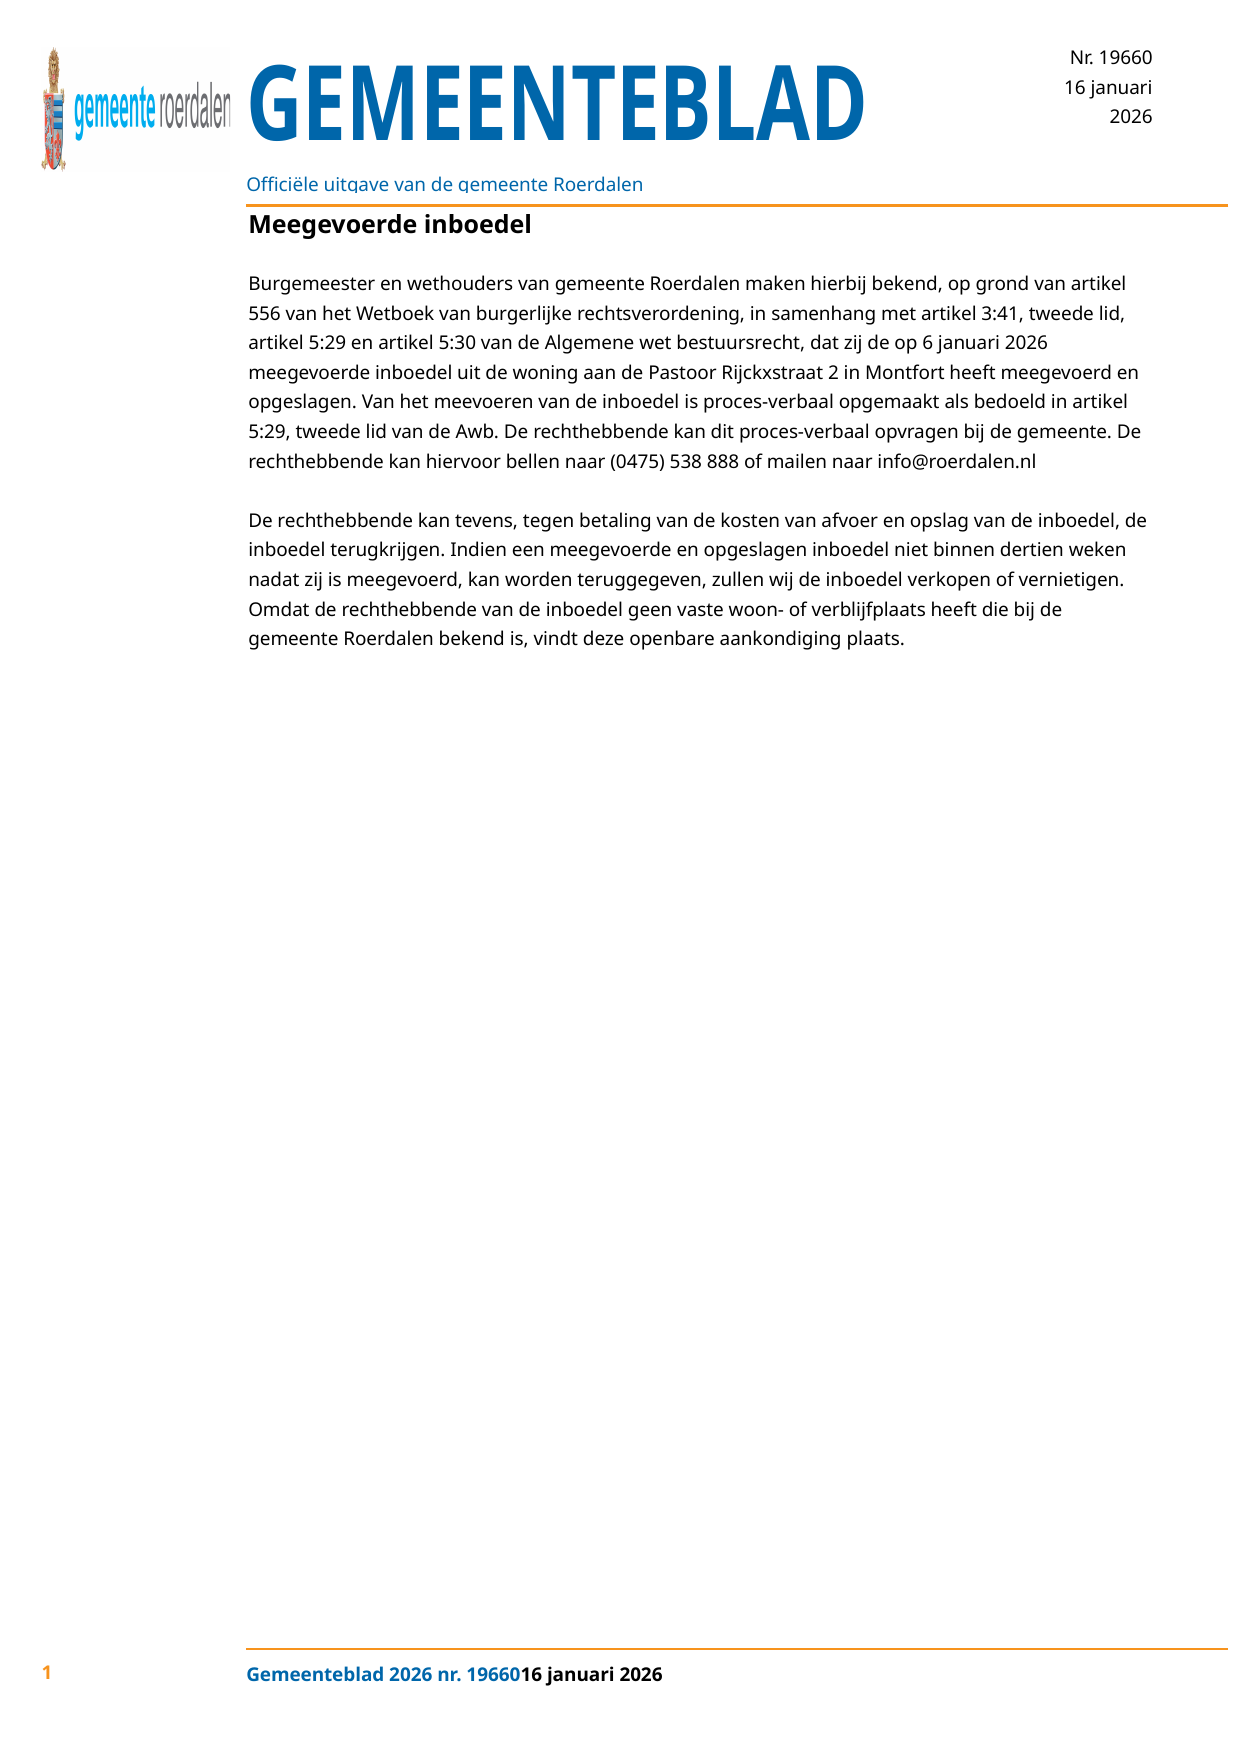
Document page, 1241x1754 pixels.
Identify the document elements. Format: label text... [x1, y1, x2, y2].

text De rechthebbende kan tevens, tegen betaling van de kosten van afvoer en opslag van de inboedel, de inboedel terugkrijgen. Indien een meegevoerde en opgeslagen inboedel niet binnen dertien weken nadat zij is meegevoerd, kan worden teruggegeven, zullen wij de inboedel verkopen of vernietigen. [248, 507, 1152, 592]
text Omdat de rechthebbende van de inboedel geen vaste woon- of verblijfplaats heeft die bij de gemeente Roerdalen bekend is, vindt deze openbare aankondiging plaats. [248, 596, 1152, 651]
text Meegevoerde inboedel [248, 207, 1152, 241]
picture [41, 47, 231, 172]
text Burgemeester en wethouders van gemeente Roerdalen maken hierbij bekend, op grond van artikel 556 van het Wetboek van burgerlijke rechtsverordening, in samenhang met artikel 3:41, tweede lid, artikel 5:29 en artikel 5:30 van de Algemene wet bestuursrecht, dat zij de op 6 januari 2026 meegevoerde inboedel uit de woning aan de Pastoor Rijckxstraat 2 in Montfort heeft meegevoerd en opgeslagen. Van het meevoeren van de inboedel is proces-verbaal opgemaakt als bedoeld in artikel 5:29, tweede lid van de Awb. De rechthebbende kan dit proces-verbaal opvragen bij de gemeente. De rechthebbende kan hiervoor bellen naar (0475) 538 888 of mailen naar info@roerdalen.nl [248, 270, 1152, 473]
